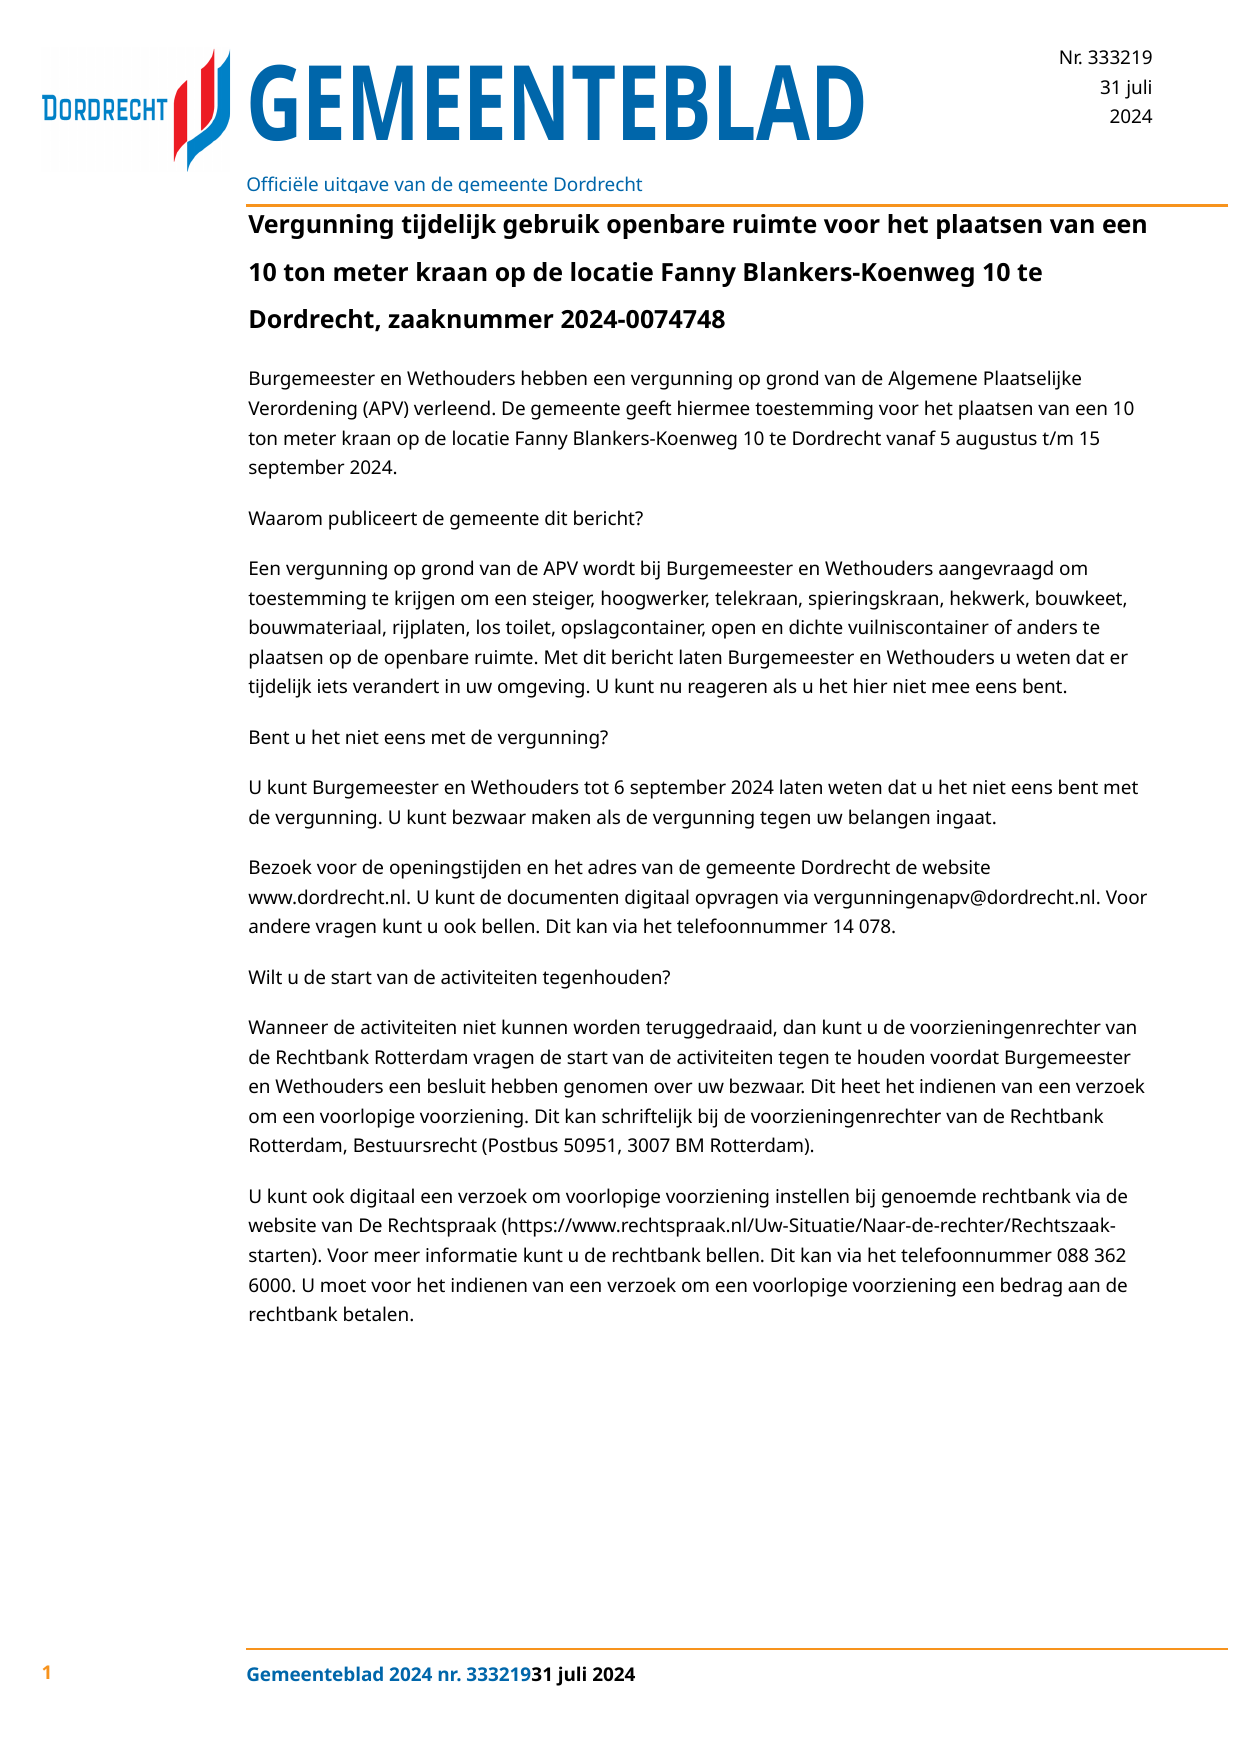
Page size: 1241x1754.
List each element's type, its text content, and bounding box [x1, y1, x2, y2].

text Waarom publiceert de gemeente dit bericht? [248, 505, 1152, 530]
text Burgemeester en Wethouders hebben een vergunning op grond van de Algemene Plaatselijke Verordening (APV) verleend. De gemeente geeft hiermee toestemming voor het plaatsen van een 10 ton meter kraan op de locatie Fanny Blankers-Koenweg 10 te Dordrecht vanaf 5 augustus t/m 15 september 2024. [248, 366, 1152, 480]
text Wanneer de activiteiten niet kunnen worden teruggedraaid, dan kunt u de voorzieningenrechter van de Rechtbank Rotterdam vragen de start van de activiteiten tegen te houden voordat Burgemeester en Wethouders een besluit hebben genomen over uw bezwaar. Dit heet het indienen van een verzoek om een voorlopige voorziening. Dit kan schriftelijk bij de voorzieningenrechter van de Rechtbank Rotterdam, Bestuursrecht (Postbus 50951, 3007 BM Rotterdam). [248, 1014, 1152, 1158]
text Een vergunning op grond van de APV wordt bij Burgemeester en Wethouders aangevraagd om toestemming te krijgen om een steiger, hoogwerker, telekraan, spieringskraan, hekwerk, bouwkeet, bouwmateriaal, rijplaten, los toilet, opslagcontainer, open en dichte vuilniscontainer of anders te plaatsen op de openbare ruimte. Met dit bericht laten Burgemeester en Wethouders u weten dat er tijdelijk iets verandert in uw omgeving. U kunt nu reageren als u het hier niet mee eens bent. [248, 555, 1152, 699]
text Wilt u de start van de activiteiten tegenhouden? [248, 964, 1152, 989]
text U kunt ook digitaal een verzoek om voorlopige voorziening instellen bij genoemde rechtbank via de website van De Rechtspraak (https://www.rechtspraak.nl/Uw-Situatie/Naar-de-rechter/Rechtszaak-starten). Voor meer informatie kunt u de rechtbank bellen. Dit kan via het telefoonnummer 088 362 6000. U moet voor het indienen van een verzoek om een voorlopige voorziening een bedrag aan de rechtbank betalen. [248, 1183, 1152, 1327]
text Bent u het niet eens met de vergunning? [248, 724, 1152, 749]
picture [41, 47, 231, 172]
text Vergunning tijdelijk gebruik openbare ruimte voor het plaatsen van een 10 ton meter kraan op de locatie Fanny Blankers-Koenweg 10 te Dordrecht, zaaknummer 2024-0074748 [248, 207, 1152, 336]
text Bezoek voor de openingstijden en het adres van de gemeente Dordrecht de website www.dordrecht.nl. U kunt de documenten digitaal opvragen via vergunningenapv@dordrecht.nl. Voor andere vragen kunt u ook bellen. Dit kan via het telefoonnummer 14 078. [248, 854, 1152, 939]
text U kunt Burgemeester en Wethouders tot 6 september 2024 laten weten dat u het niet eens bent met de vergunning. U kunt bezwaar maken als de vergunning tegen uw belangen ingaat. [248, 774, 1152, 829]
